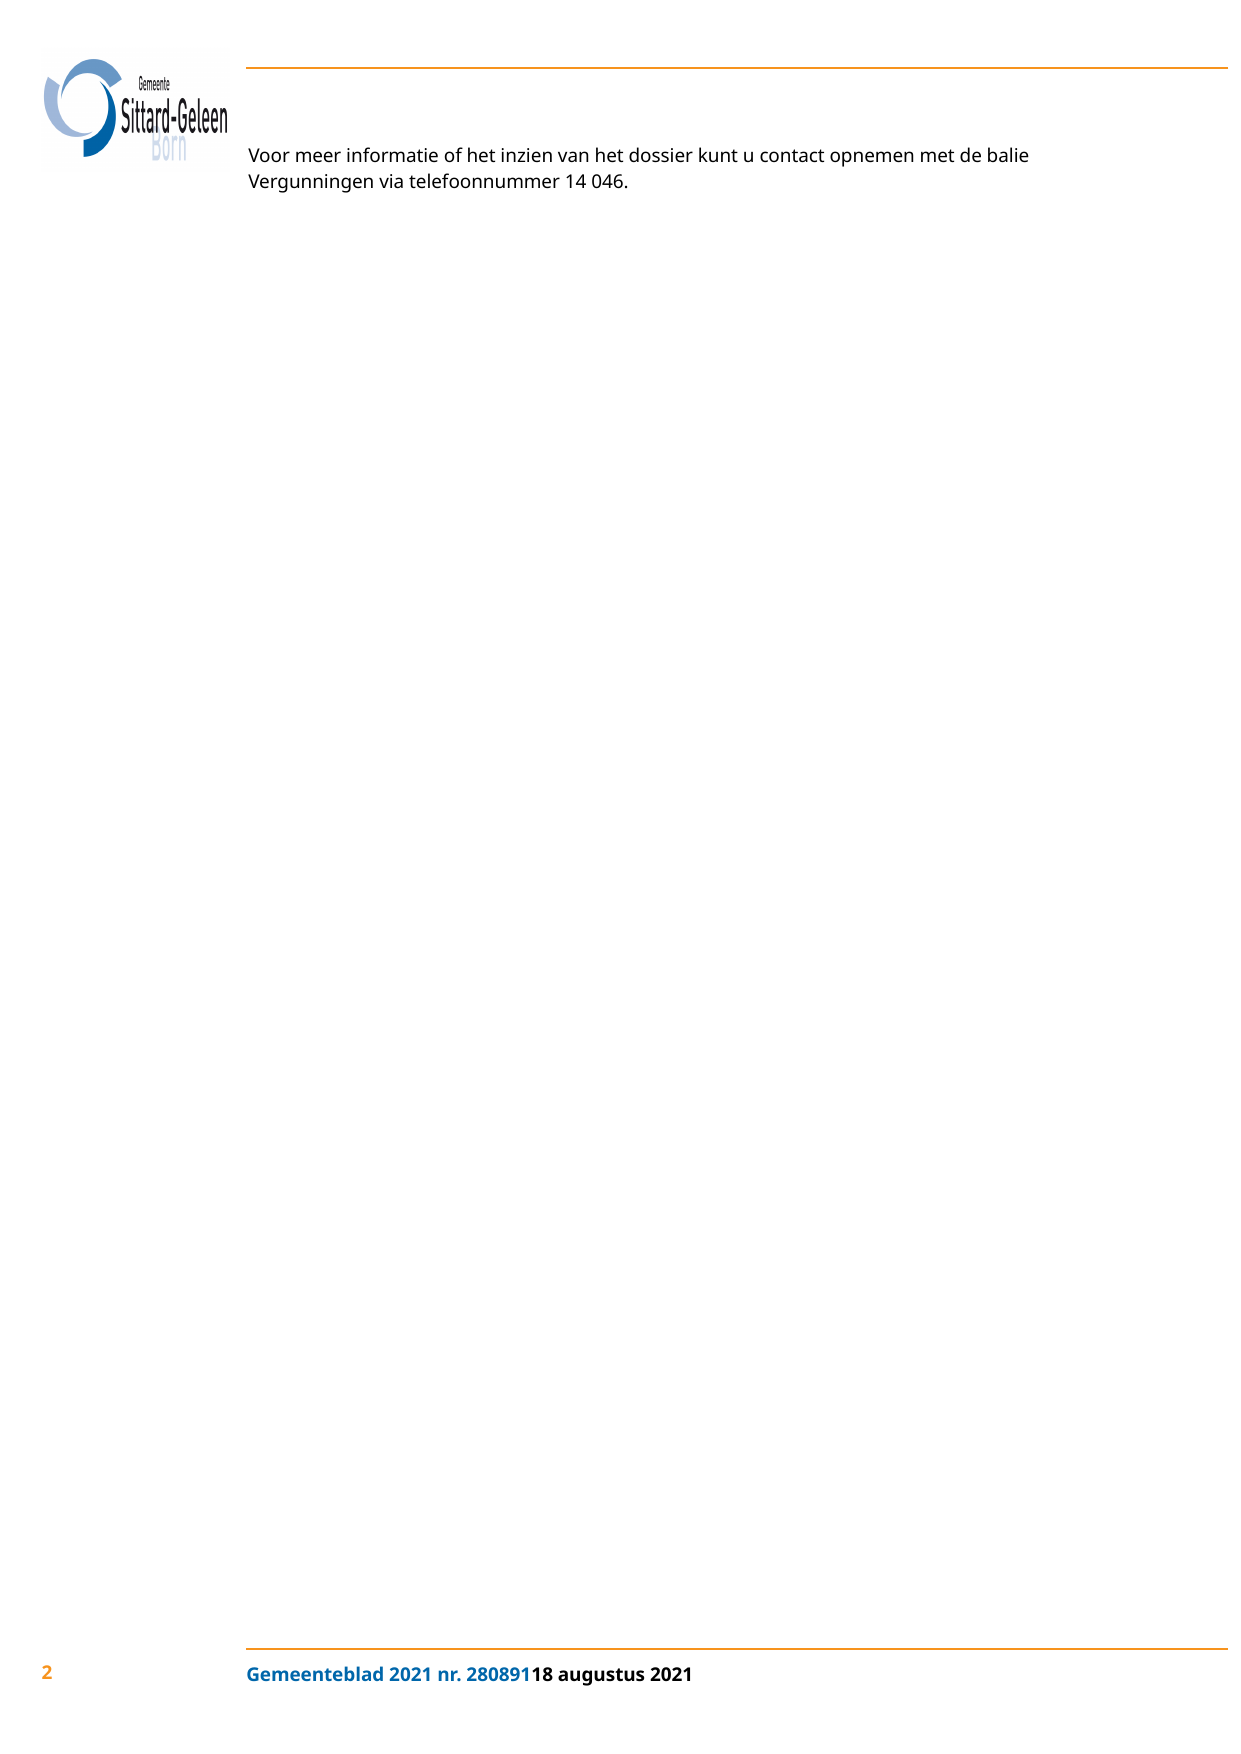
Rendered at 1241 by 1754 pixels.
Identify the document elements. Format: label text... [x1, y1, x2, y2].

text Voor meer informatie of het inzien van het dossier kunt u contact opnemen met de balie Vergunningen via telefoonnummer 14 046. [248, 143, 1152, 194]
picture [41, 47, 231, 172]
